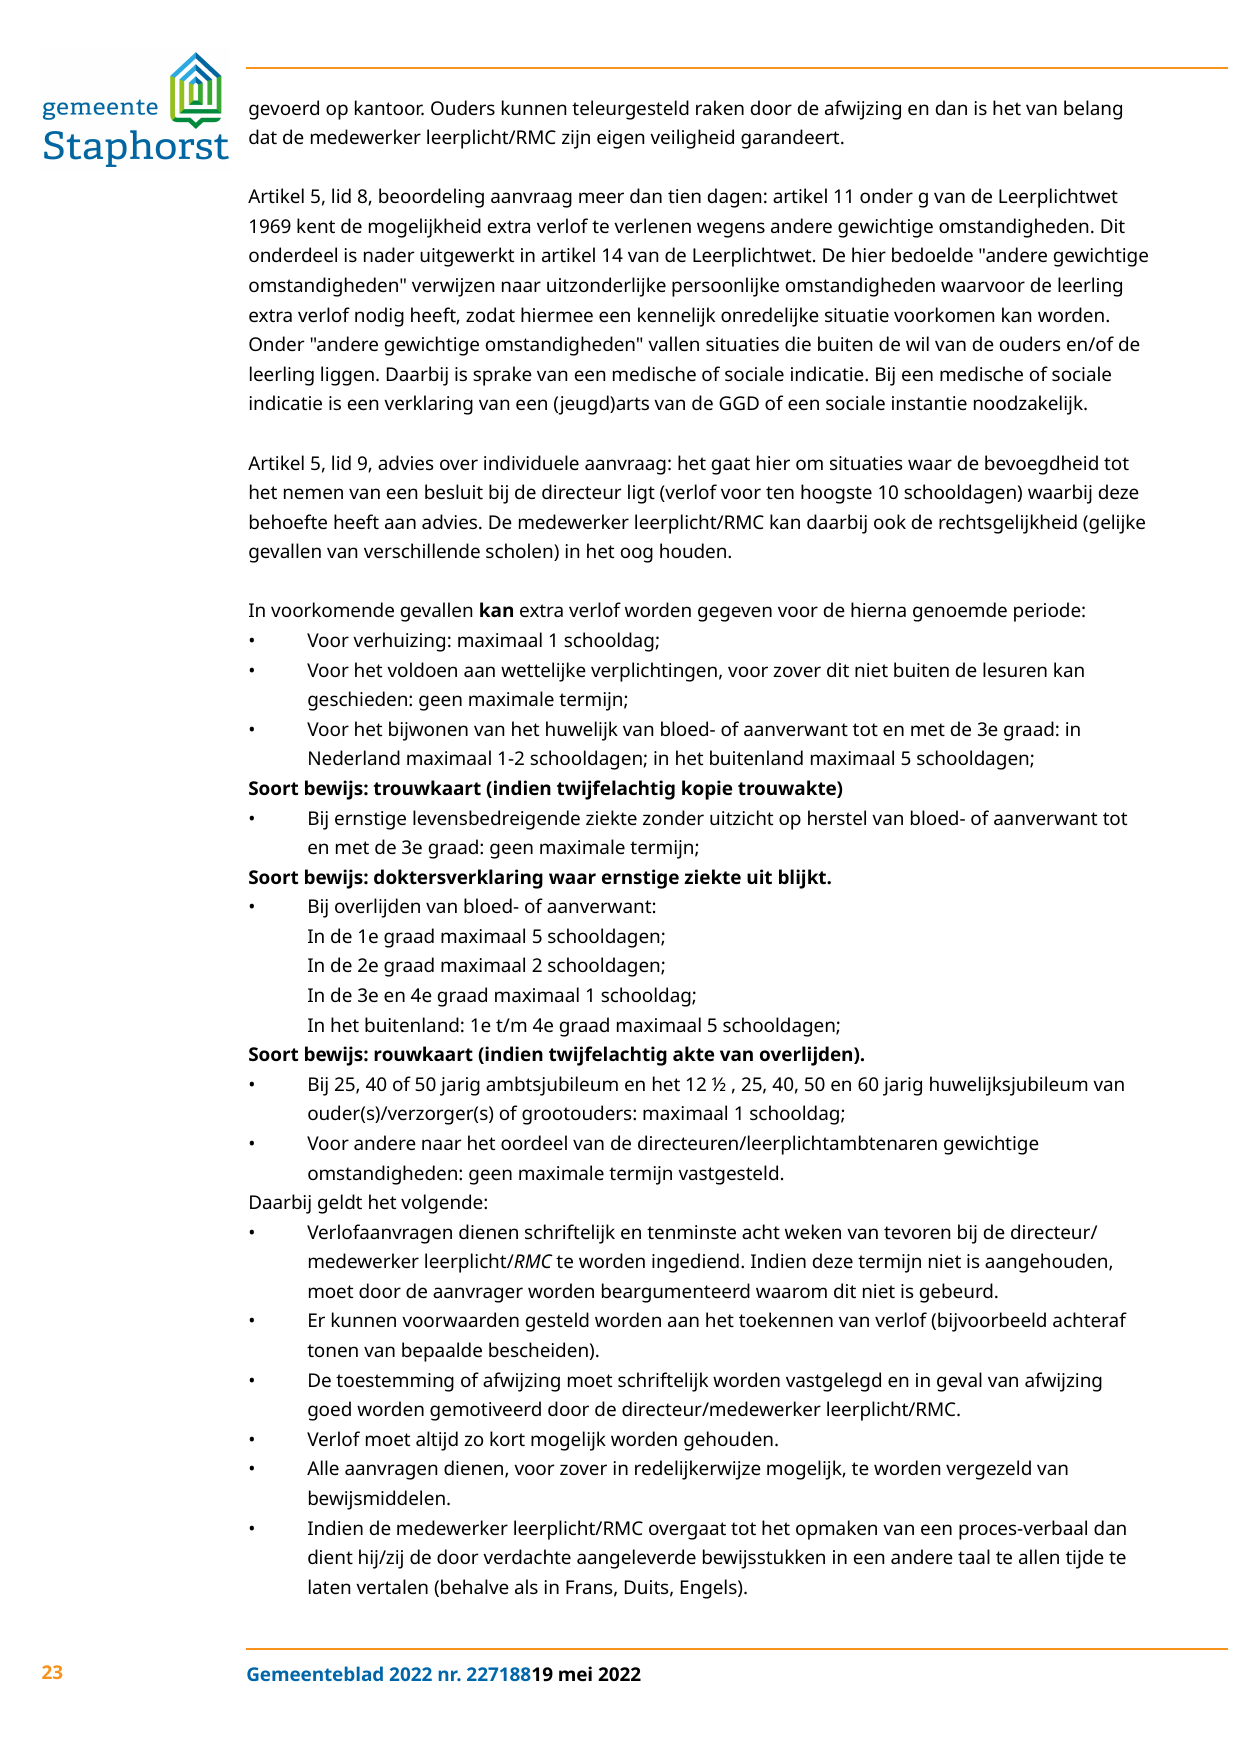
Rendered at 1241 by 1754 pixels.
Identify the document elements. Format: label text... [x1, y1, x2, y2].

text In voorkomende gevallen kan extra verlof worden gegeven voor de hierna genoemde periode: [248, 598, 1152, 623]
list Voor het bijwonen van het huwelijk van bloed- of aanverwant tot en met de 3e graad: in Nederland maximaal 1-2 schooldagen; in het buitenland maximaal 5 schooldagen; [248, 716, 1152, 771]
list Voor verhuizing: maximaal 1 schooldag; [248, 627, 1152, 653]
text gevoerd op kantoor. Ouders kunnen teleurgesteld raken door de afwijzing en dan is het van belang dat de medewerker leerplicht/RMC zijn eigen veiligheid garandeert. [248, 95, 1152, 150]
text Daarbij geldt het volgende: [248, 1189, 1152, 1215]
list Voor andere naar het oordeel van de directeuren/leerplichtambtenaren gewichtige omstandigheden: geen maximale termijn vastgesteld. [248, 1130, 1152, 1186]
list In de 2e graad maximaal 2 schooldagen; [248, 953, 1152, 978]
list Verlof moet altijd zo kort mogelijk worden gehouden. [248, 1426, 1152, 1452]
list Er kunnen voorwaarden gesteld worden aan het toekennen van verlof (bijvoorbeeld achteraf tonen van bepaalde bescheiden). [248, 1308, 1152, 1363]
list In de 1e graad maximaal 5 schooldagen; [248, 923, 1152, 949]
text Soort bewijs: rouwkaart (indien twijfelachtig akte van overlijden). [248, 1041, 1152, 1067]
list Bij ernstige levensbedreigende ziekte zonder uitzicht op herstel van bloed- of aanverwant tot en met de 3e graad: geen maximale termijn; [248, 805, 1152, 860]
list Alle aanvragen dienen, voor zover in redelijkerwijze mogelijk, te worden vergezeld van bewijsmiddelen. [248, 1456, 1152, 1511]
list Bij overlijden van bloed- of aanverwant: [248, 893, 1152, 919]
list Bij 25, 40 of 50 jarig ambtsjubileum en het 12 ½ , 25, 40, 50 en 60 jarig huwelijksjubileum van ouder(s)/verzorger(s) of grootouders: maximaal 1 schooldag; [248, 1071, 1152, 1126]
picture [41, 47, 231, 172]
list De toestemming of afwijzing moet schriftelijk worden vastgelegd en in geval van afwijzing goed worden gemotiveerd door de directeur/medewerker leerplicht/RMC. [248, 1367, 1152, 1422]
text Artikel 5, lid 9, advies over individuele aanvraag: het gaat hier om situaties waar de bevoegdheid tot het nemen van een besluit bij de directeur ligt (verlof voor ten hoogste 10 schooldagen) waarbij deze behoefte heeft aan advies. De medewerker leerplicht/RMC kan daarbij ook de rechtsgelijkheid (gelijke gevallen van verschillende scholen) in het oog houden. [248, 450, 1152, 564]
list Voor het voldoen aan wettelijke verplichtingen, voor zover dit niet buiten de lesuren kan geschieden: geen maximale termijn; [248, 657, 1152, 712]
text Soort bewijs: trouwkaart (indien twijfelachtig kopie trouwakte) [248, 775, 1152, 801]
text Artikel 5, lid 8, beoordeling aanvraag meer dan tien dagen: artikel 11 onder g van de Leerplichtwet 1969 kent de mogelijkheid extra verlof te verlenen wegens andere gewichtige omstandigheden. Dit onderdeel is nader uitgewerkt in artikel 14 van de Leerplichtwet. De hier bedoelde "andere gewichtige omstandigheden" verwijzen naar uitzonderlijke persoonlijke omstandigheden waarvoor de leerling extra verlof nodig heeft, zodat hiermee een kennelijk onredelijke situatie voorkomen kan worden. [248, 183, 1152, 328]
list Verlofaanvragen dienen schriftelijk en tenminste acht weken van tevoren bij de directeur/ medewerker leerplicht/RMC te worden ingediend. Indien deze termijn niet is aangehouden, moet door de aanvrager worden beargumenteerd waarom dit niet is gebeurd. [248, 1219, 1152, 1304]
list Indien de medewerker leerplicht/RMC overgaat tot het opmaken van een proces-verbaal dan dient hij/zij de door verdachte aangeleverde bewijsstukken in een andere taal te allen tijde te laten vertalen (behalve als in Frans, Duits, Engels). [248, 1515, 1152, 1600]
text Onder "andere gewichtige omstandigheden" vallen situaties die buiten de wil van de ouders en/of de leerling liggen. Daarbij is sprake van een medische of sociale indicatie. Bij een medische of sociale indicatie is een verklaring van een (jeugd)arts van de GGD of een sociale instantie noodzakelijk. [248, 331, 1152, 416]
text Soort bewijs: doktersverklaring waar ernstige ziekte uit blijkt. [248, 864, 1152, 890]
list In de 3e en 4e graad maximaal 1 schooldag; [248, 982, 1152, 1008]
list In het buitenland: 1e t/m 4e graad maximaal 5 schooldagen; [248, 1012, 1152, 1038]
